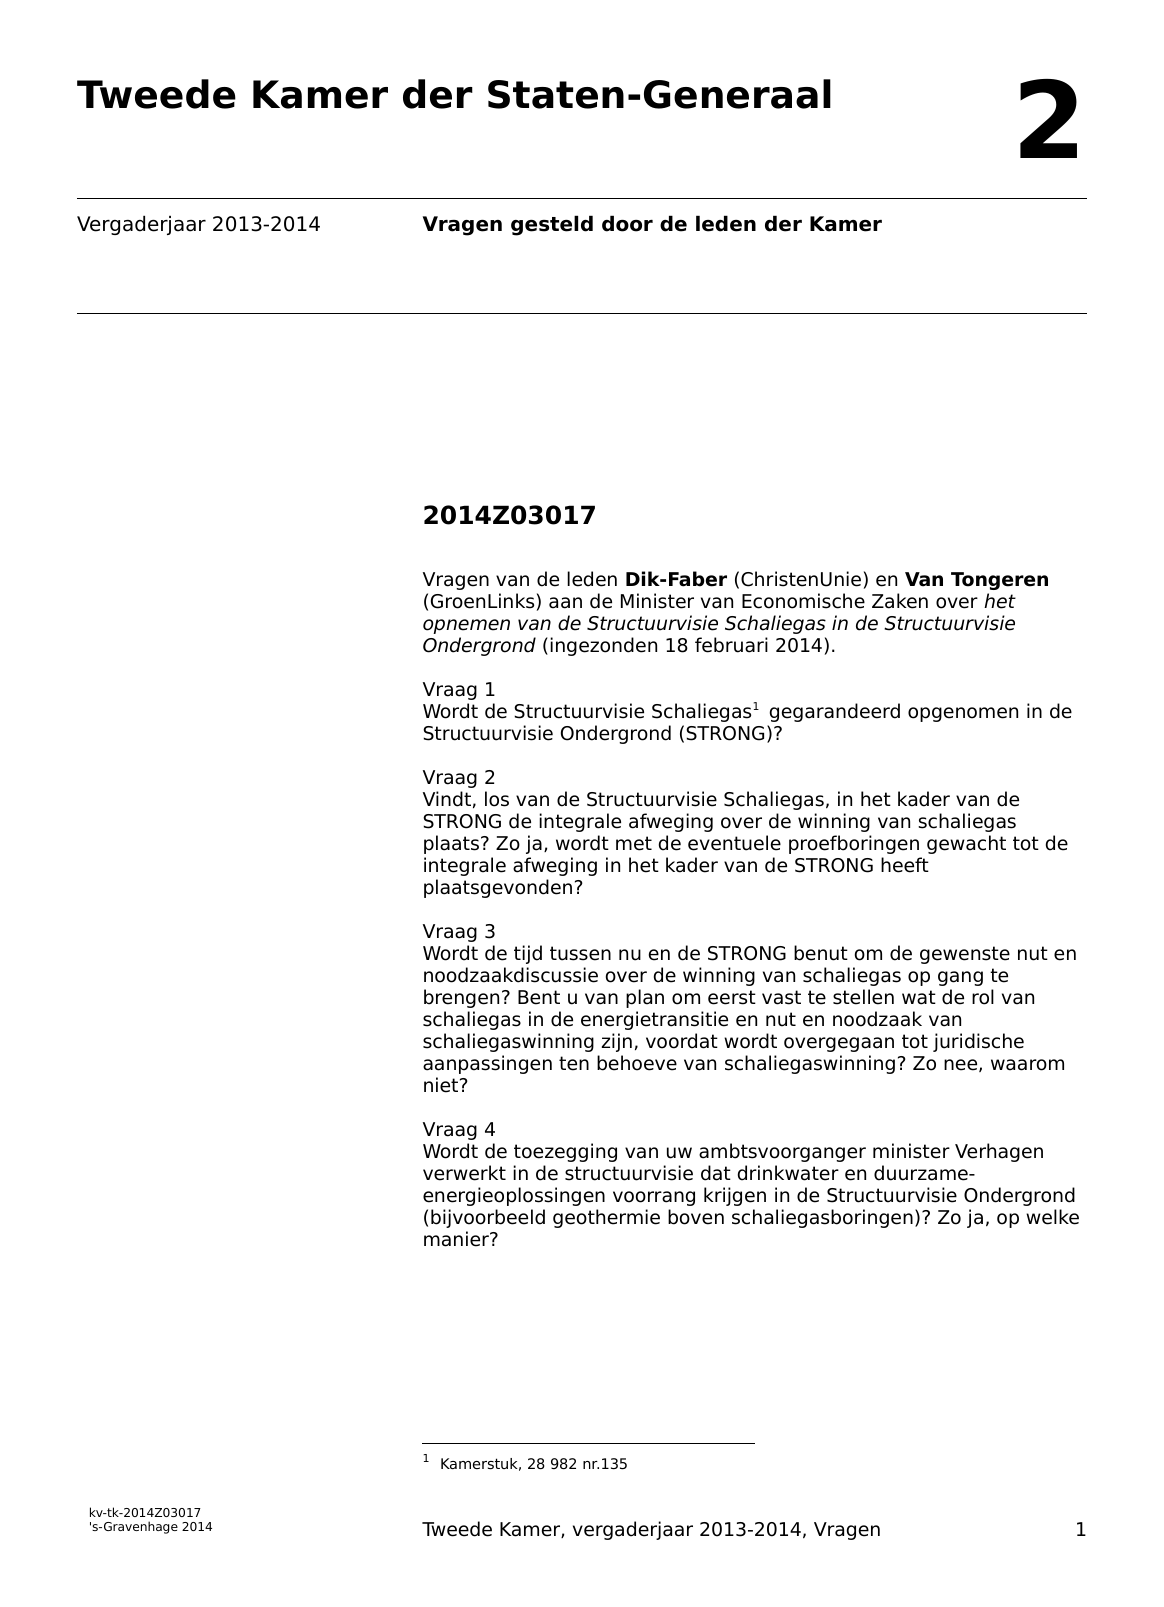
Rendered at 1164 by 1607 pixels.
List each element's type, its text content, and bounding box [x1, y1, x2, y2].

text Vindt, los van de Structuurvisie Schaliegas, in het kader van de STRONG de integrale afweging over de winning van schaliegas plaats? Zo ja, wordt met de eventuele proefboringen gewacht tot de integrale afweging in het kader van de STRONG heeft plaatsgevonden? [422, 789, 1087, 899]
text Vraag 1 [422, 679, 1087, 701]
text Wordt de tijd tussen nu en de STRONG benut om de gewenste nut en noodzaakdiscussie over de winning van schaliegas op gang te brengen? Bent u van plan om eerst vast te stellen wat de rol van schaliegas in de energietransitie en nut en noodzaak van schaliegaswinning zijn, voordat wordt overgegaan tot juridische aanpassingen ten behoeve van schaliegaswinning? Zo nee, waarom niet? [422, 943, 1087, 1097]
table_cell Vergaderjaar 2013-2014 [77, 199, 422, 313]
text Vragen van de leden Dik-Faber (ChristenUnie) en Van Tongeren (GroenLinks) aan de Minister van Economische Zaken over het opnemen van de Structuurvisie Schaliegas in de Structuurvisie Ondergrond (ingezonden 18 februari 2014). [422, 569, 1087, 657]
text Kamerstuk, 28 982 nr.135 [422, 1452, 1087, 1474]
table_cell Vragen gesteld door de leden der Kamer [422, 199, 1087, 313]
text Vraag 4 [422, 1119, 1087, 1141]
text Wordt de Structuurvisie Schaliegas gegarandeerd opgenomen in de Structuurvisie Ondergrond (STRONG)? [422, 701, 1087, 745]
text Vraag 3 [422, 921, 1087, 943]
table_header 2 [886, 59, 1087, 198]
text Vraag 2 [422, 767, 1087, 789]
text Wordt de toezegging van uw ambtsvoorganger minister Verhagen verwerkt in de structuurvisie dat drinkwater en duurzame-energieoplossingen voorrang krijgen in de Structuurvisie Ondergrond (bijvoorbeeld geothermie boven schaliegasboringen)? Zo ja, op welke manier? [422, 1141, 1087, 1251]
table_header Tweede Kamer der Staten-Generaal [77, 59, 886, 198]
text 2014Z03017 [422, 501, 1087, 531]
text kv-tk-2014Z03017 [88, 1506, 323, 1520]
text 's-Gravenhage 2014 [88, 1520, 323, 1534]
